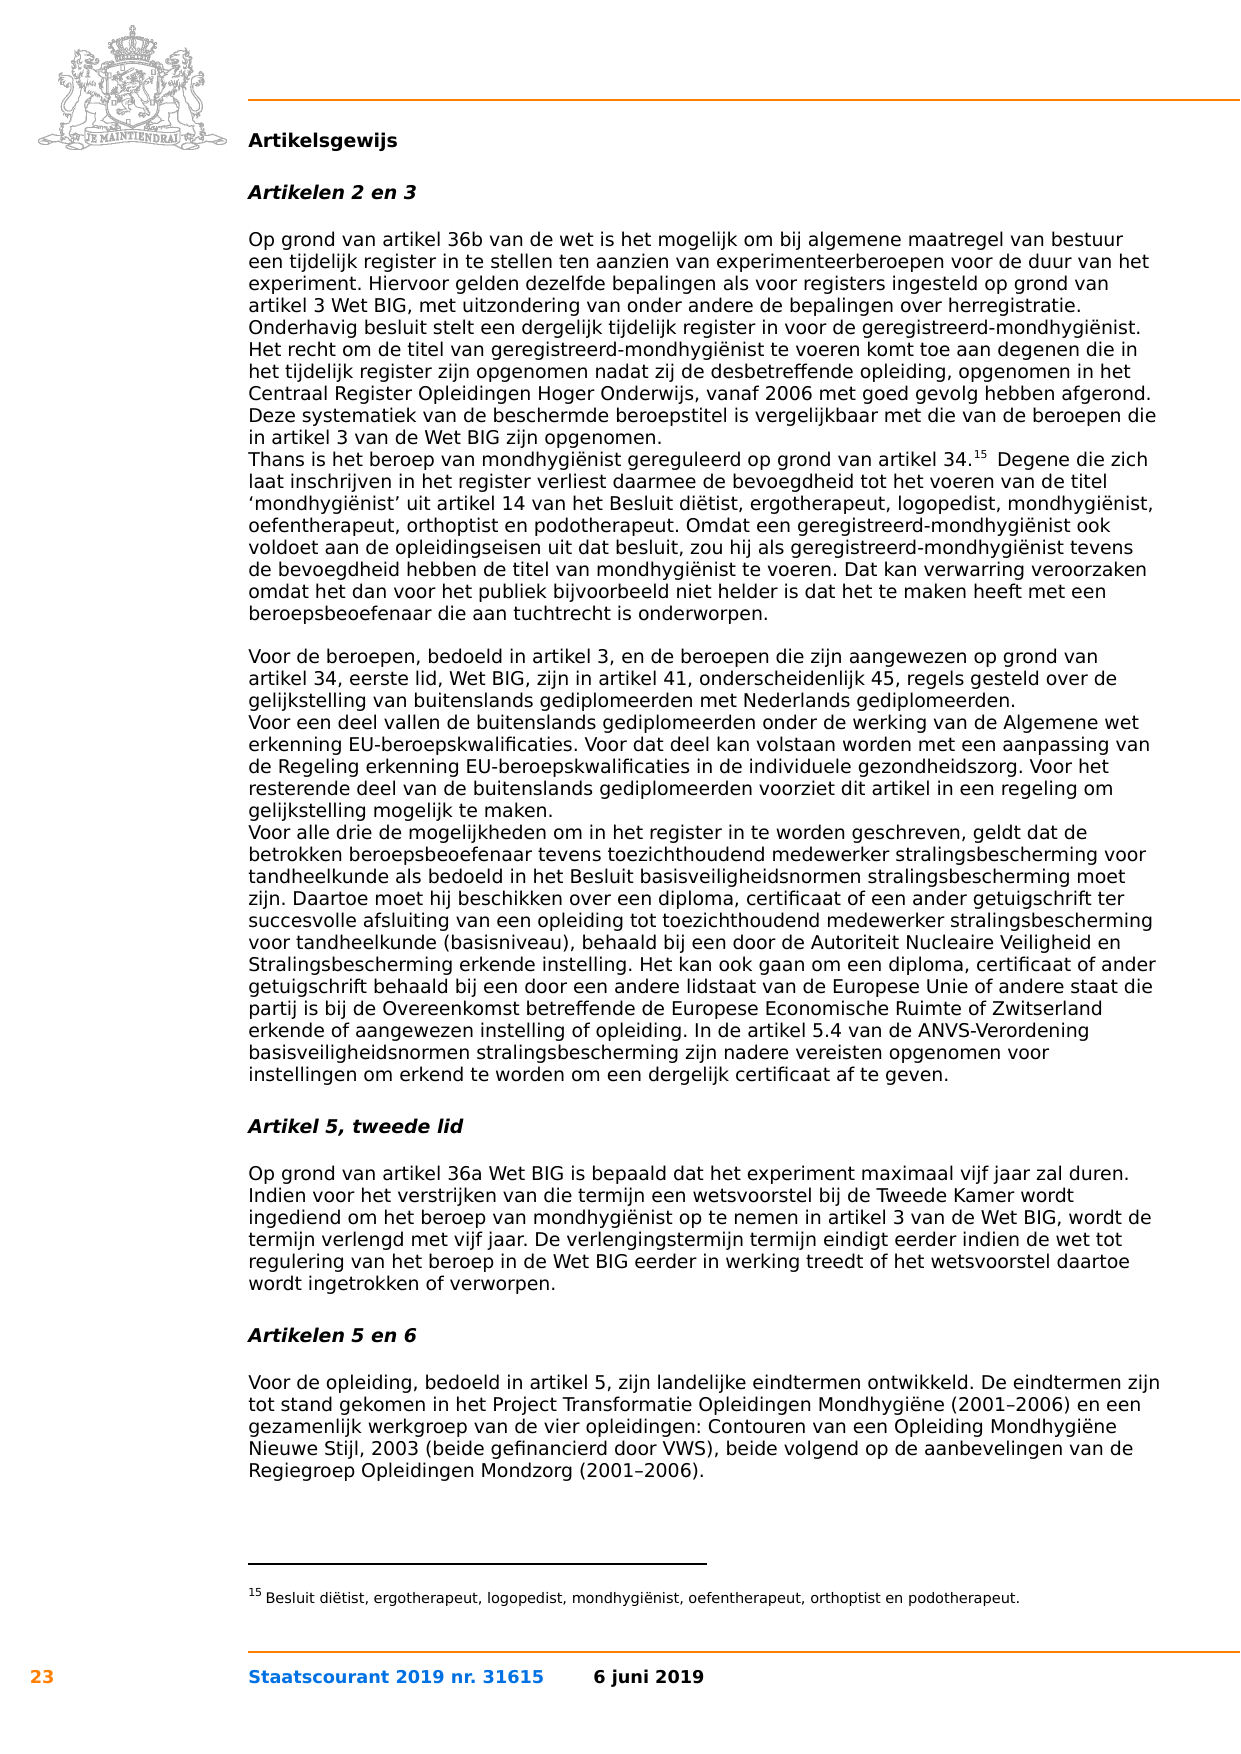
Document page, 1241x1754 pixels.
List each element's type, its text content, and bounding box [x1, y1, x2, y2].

subtitle Artikelen 2 en 3 [248, 182, 1163, 204]
text Op grond van artikel 36a Wet BIG is bepaald dat het experiment maximaal vijf jaar zal duren. Indien voor het verstrijken van die termijn een wetsvoorstel bij de Tweede Kamer wordt ingediend om het beroep van mondhygiënist op te nemen in artikel 3 van de Wet BIG, wordt de termijn verlengd met vijf jaar. De verlengingstermijn termijn eindigt eerder indien de wet tot regulering van het beroep in de Wet BIG eerder in werking treedt of het wetsvoorstel daartoe wordt ingetrokken of verworpen. [248, 1163, 1163, 1295]
text Voor de beroepen, bedoeld in artikel 3, en de beroepen die zijn aangewezen op grond van artikel 34, eerste lid, Wet BIG, zijn in artikel 41, onderscheidenlijk 45, regels gesteld over de gelijkstelling van buitenslands gediplomeerden met Nederlands gediplomeerden. [248, 646, 1163, 712]
text Voor alle drie de mogelijkheden om in het register in te worden geschreven, geldt dat de betrokken beroepsbeoefenaar tevens toezichthoudend medewerker stralingsbescherming voor tandheelkunde als bedoeld in het Besluit basisveiligheidsnormen stralingsbescherming moet zijn. Daartoe moet hij beschikken over een diploma, certificaat of een ander getuigschrift ter succesvolle afsluiting van een opleiding tot toezichthoudend medewerker stralingsbescherming voor tandheelkunde (basisniveau), behaald bij een door de Autoriteit Nucleaire Veiligheid en Stralingsbescherming erkende instelling. Het kan ook gaan om een diploma, certificaat of ander getuigschrift behaald bij een door een andere lidstaat van de Europese Unie of andere staat die partij is bij de Overeenkomst betreffende de Europese Economische Ruimte of Zwitserland erkende of aangewezen instelling of opleiding. In de artikel 5.4 van de ANVS-Verordening basisveiligheidsnormen stralingsbescherming zijn nadere vereisten opgenomen voor instellingen om erkend te worden om een dergelijk certificaat af te geven. [248, 822, 1163, 1086]
text Op grond van artikel 36b van de wet is het mogelijk om bij algemene maatregel van bestuur een tijdelijk register in te stellen ten aanzien van experimenteerberoepen voor de duur van het experiment. Hiervoor gelden dezelfde bepalingen als voor registers ingesteld op grond van artikel 3 Wet BIG, met uitzondering van onder andere de bepalingen over herregistratie. Onderhavig besluit stelt een dergelijk tijdelijk register in voor de geregistreerd-mondhygiënist. [248, 229, 1163, 339]
text Voor een deel vallen de buitenslands gediplomeerden onder de werking van de Algemene wet erkenning EU-beroepskwalificaties. Voor dat deel kan volstaan worden met een aanpassing van de Regeling erkenning EU-beroepskwalificaties in de individuele gezondheidszorg. Voor het resterende deel van de buitenslands gediplomeerden voorziet dit artikel in een regeling om gelijkstelling mogelijk te maken. [248, 712, 1163, 822]
subtitle Artikel 5, tweede lid [248, 1116, 1163, 1138]
text Voor de opleiding, bedoeld in artikel 5, zijn landelijke eindtermen ontwikkeld. De eindtermen zijn tot stand gekomen in het Project Transformatie Opleidingen Mondhygiëne (2001–2006) en een gezamenlijk werkgroep van de vier opleidingen: Contouren van een Opleiding Mondhygiëne Nieuwe Stijl, 2003 (beide gefinancierd door VWS), beide volgend op de aanbevelingen van de Regiegroep Opleidingen Mondzorg (2001–2006). [248, 1372, 1163, 1482]
picture [38, 25, 227, 150]
text Thans is het beroep van mondhygiënist gereguleerd op grond van artikel 34. Degene die zich laat inschrijven in het register verliest daarmee de bevoegdheid tot het voeren van de titel ‘mondhygiënist’ uit artikel 14 van het Besluit diëtist, ergotherapeut, logopedist, mondhygiënist, oefentherapeut, orthoptist en podotherapeut. Omdat een geregistreerd-mondhygiënist ook voldoet aan de opleidingseisen uit dat besluit, zou hij als geregistreerd-mondhygiënist tevens de bevoegdheid hebben de titel van mondhygiënist te voeren. Dat kan verwarring veroorzaken omdat het dan voor het publiek bijvoorbeeld niet helder is dat het te maken heeft met een beroepsbeoefenaar die aan tuchtrecht is onderworpen. [248, 449, 1163, 624]
text Besluit diëtist, ergotherapeut, logopedist, mondhygiënist, oefentherapeut, orthoptist en podotherapeut. [248, 1586, 1163, 1608]
text Het recht om de titel van geregistreerd-mondhygiënist te voeren komt toe aan degenen die in het tijdelijk register zijn opgenomen nadat zij de desbetreffende opleiding, opgenomen in het Centraal Register Opleidingen Hoger Onderwijs, vanaf 2006 met goed gevolg hebben afgerond. Deze systematiek van de beschermde beroepstitel is vergelijkbaar met die van de beroepen die in artikel 3 van de Wet BIG zijn opgenomen. [248, 339, 1163, 449]
subtitle Artikelen 5 en 6 [248, 1325, 1163, 1347]
subtitle Artikelsgewijs [248, 130, 1163, 152]
